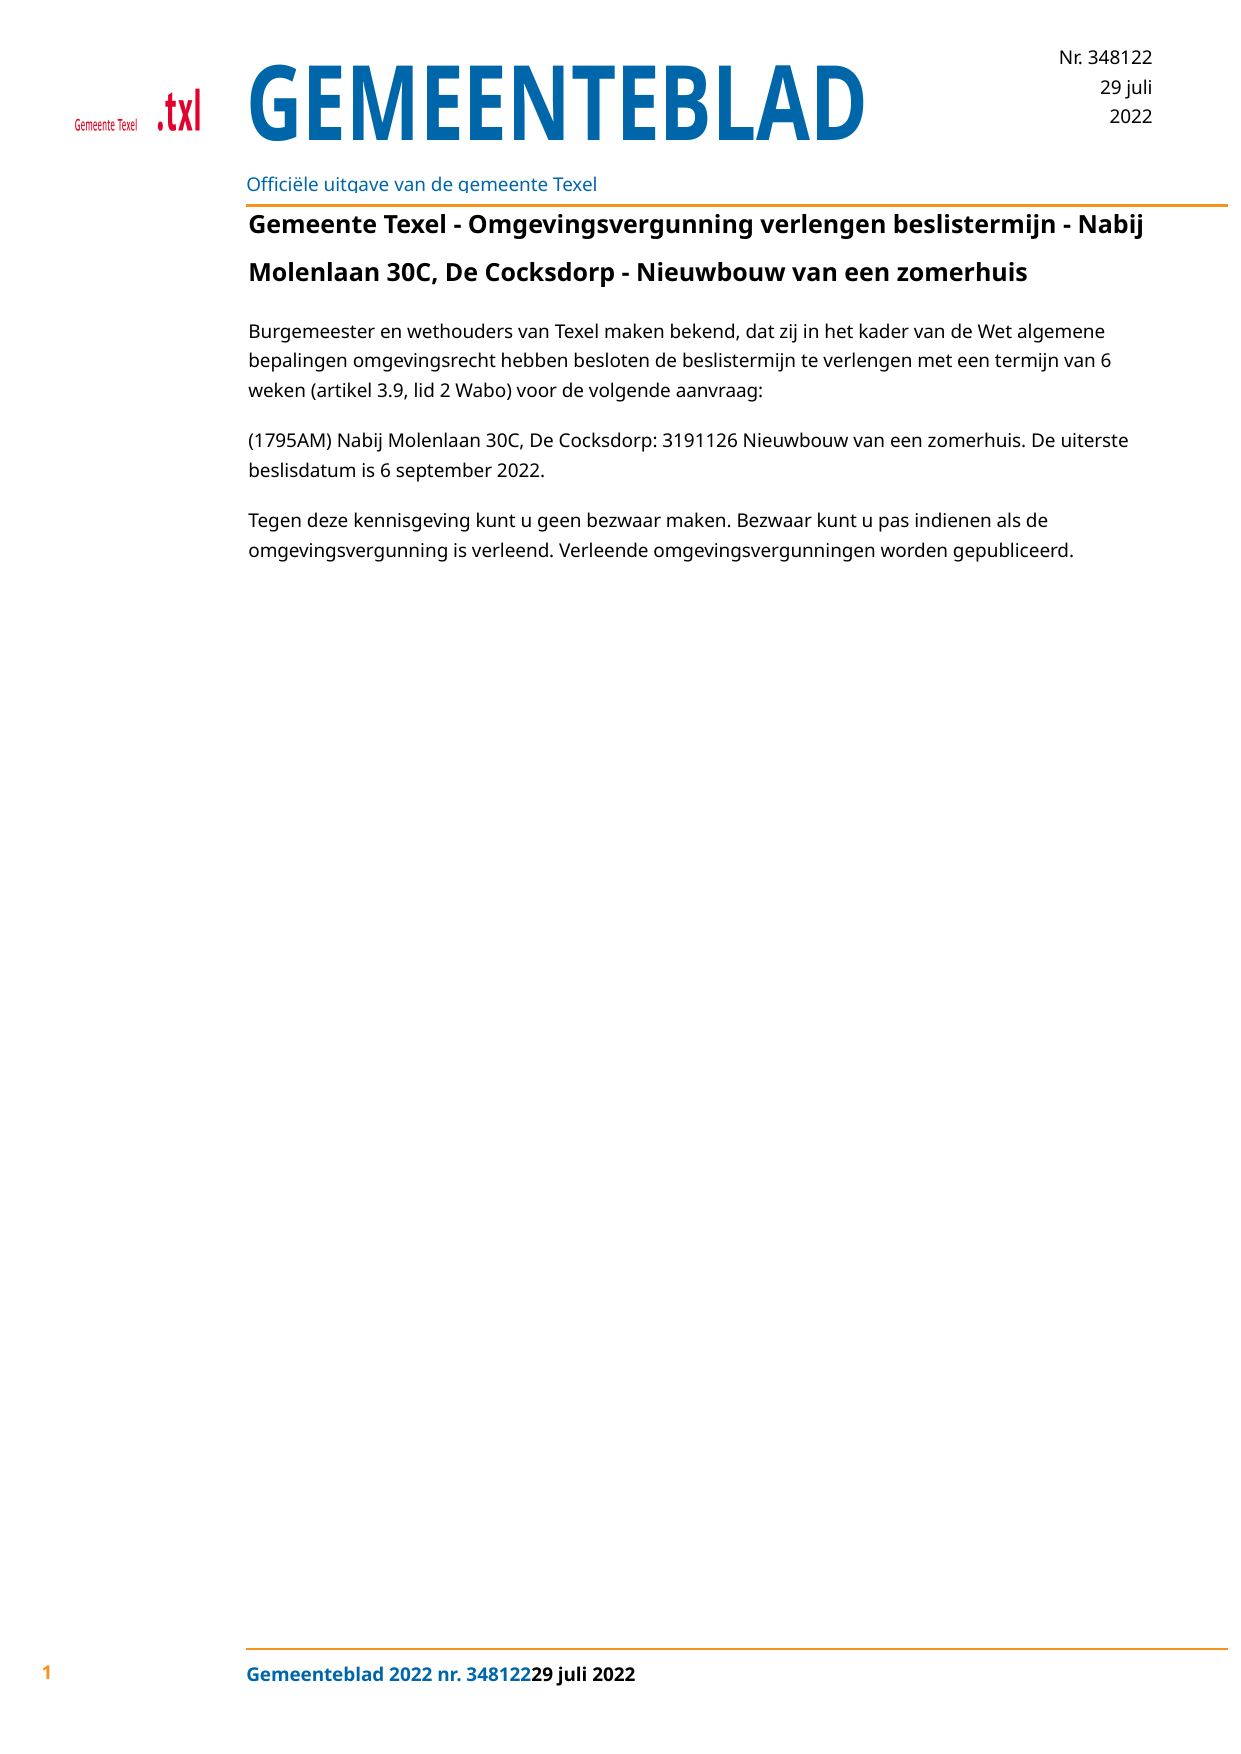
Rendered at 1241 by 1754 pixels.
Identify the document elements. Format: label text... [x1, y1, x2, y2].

text Tegen deze kennisgeving kunt u geen bezwaar maken. Bezwaar kunt u pas indienen als de omgevingsvergunning is verleend. Verleende omgevingsvergunningen worden gepubliceerd. [248, 507, 1152, 563]
text (1795AM) Nabij Molenlaan 30C, De Cocksdorp: 3191126 Nieuwbouw van een zomerhuis. De uiterste beslisdatum is 6 september 2022. [248, 427, 1152, 483]
text Burgemeester en wethouders van Texel maken bekend, dat zij in het kader van de Wet algemene bepalingen omgevingsrecht hebben besloten de beslistermijn te verlengen met een termijn van 6 weken (artikel 3.9, lid 2 Wabo) voor de volgende aanvraag: [248, 318, 1152, 403]
picture [41, 47, 231, 172]
text Gemeente Texel - Omgevingsvergunning verlengen beslistermijn - Nabij Molenlaan 30C, De Cocksdorp - Nieuwbouw van een zomerhuis [248, 207, 1152, 288]
